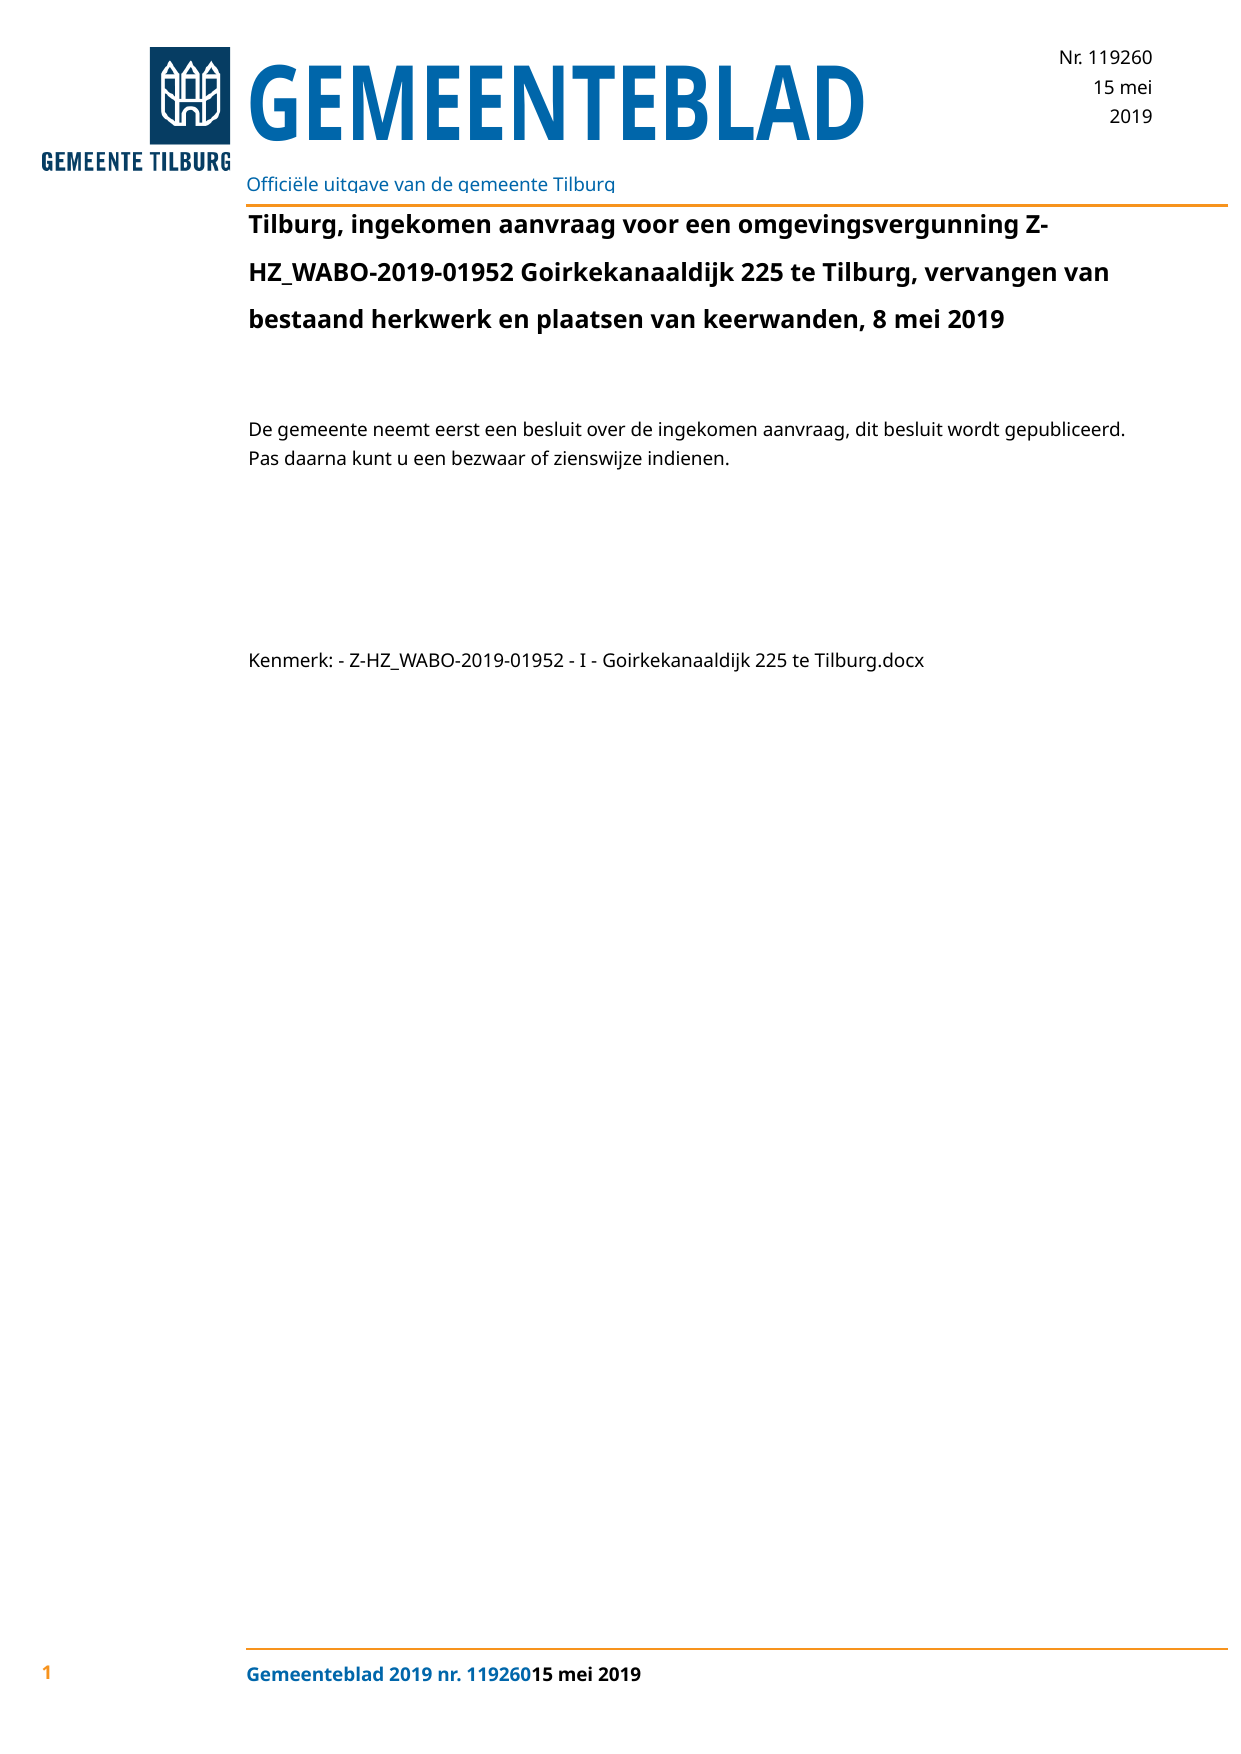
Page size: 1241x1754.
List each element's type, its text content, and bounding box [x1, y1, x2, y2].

text De gemeente neemt eerst een besluit over de ingekomen aanvraag, dit besluit wordt gepubliceerd. Pas daarna kunt u een bezwaar of zienswijze indienen. [248, 416, 1152, 471]
text Tilburg, ingekomen aanvraag voor een omgevingsvergunning Z-HZ_WABO-2019-01952 Goirkekanaaldijk 225 te Tilburg, vervangen van bestaand herkwerk en plaatsen van keerwanden, 8 mei 2019 [248, 207, 1152, 336]
text Kenmerk: - Z-HZ_WABO-2019-01952 - I - Goirkekanaaldijk 225 te Tilburg.docx [248, 647, 1152, 673]
picture [41, 47, 231, 172]
